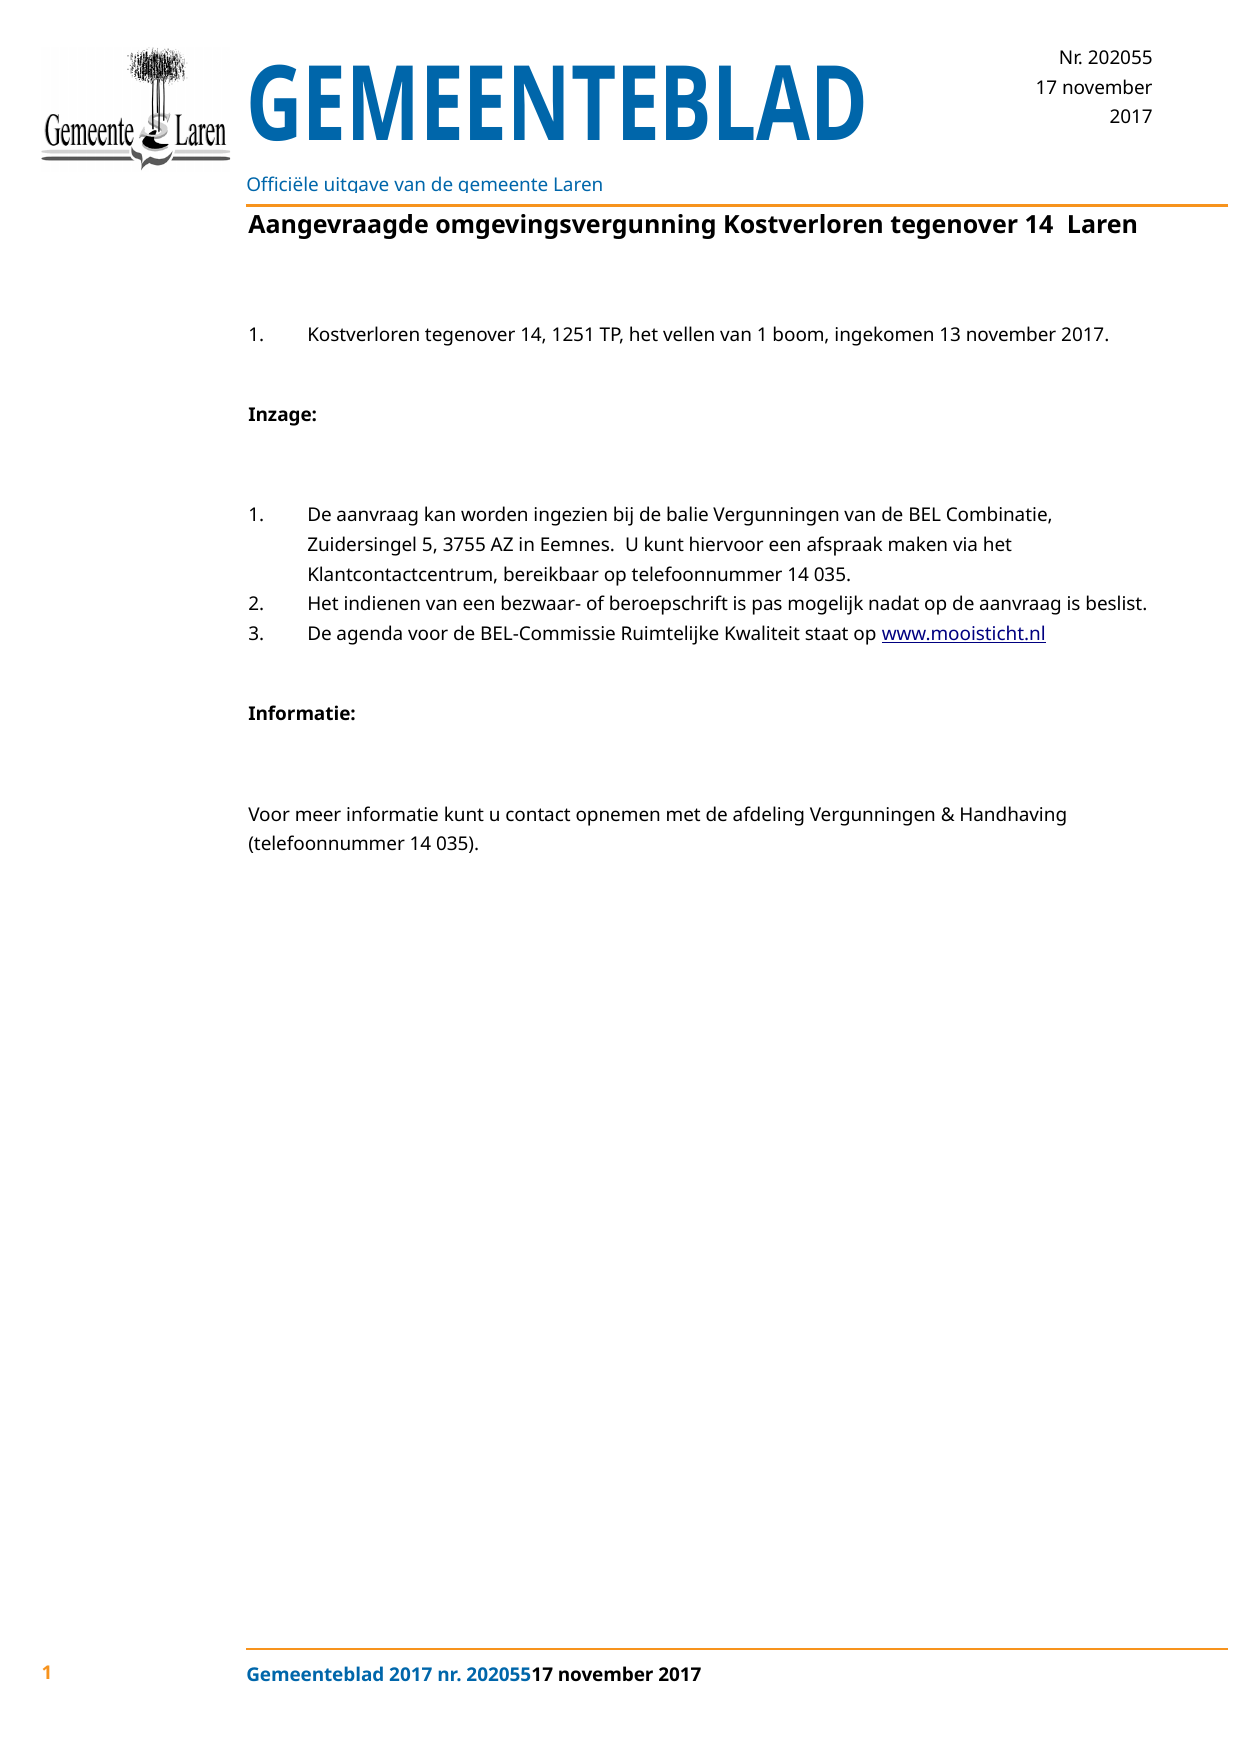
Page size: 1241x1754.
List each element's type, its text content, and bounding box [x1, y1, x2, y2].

text Aangevraagde omgevingsvergunning Kostverloren tegenover 14 Laren [248, 207, 1152, 241]
text Inzage: [248, 401, 1152, 426]
list De agenda voor de BEL-Commissie Ruimtelijke Kwaliteit staat op www.mooisticht.nl [248, 620, 1152, 646]
list Het indienen van een bezwaar- of beroepschrift is pas mogelijk nadat op de aanvraag is beslist. [248, 590, 1152, 616]
picture [41, 47, 231, 172]
list De aanvraag kan worden ingezien bij de balie Vergunningen van de BEL Combinatie, Zuidersingel 5, 3755 AZ in Eemnes. U kunt hiervoor een afspraak maken via het Klantcontactcentrum, bereikbaar op telefoonnummer 14 035. [248, 502, 1152, 586]
text Informatie: [248, 700, 1152, 726]
list Kostverloren tegenover 14, 1251 TP, het vellen van 1 boom, ingekomen 13 november 2017. [248, 321, 1152, 346]
text Voor meer informatie kunt u contact opnemen met de afdeling Vergunningen & Handhaving (telefoonnummer 14 035). [248, 801, 1152, 856]
